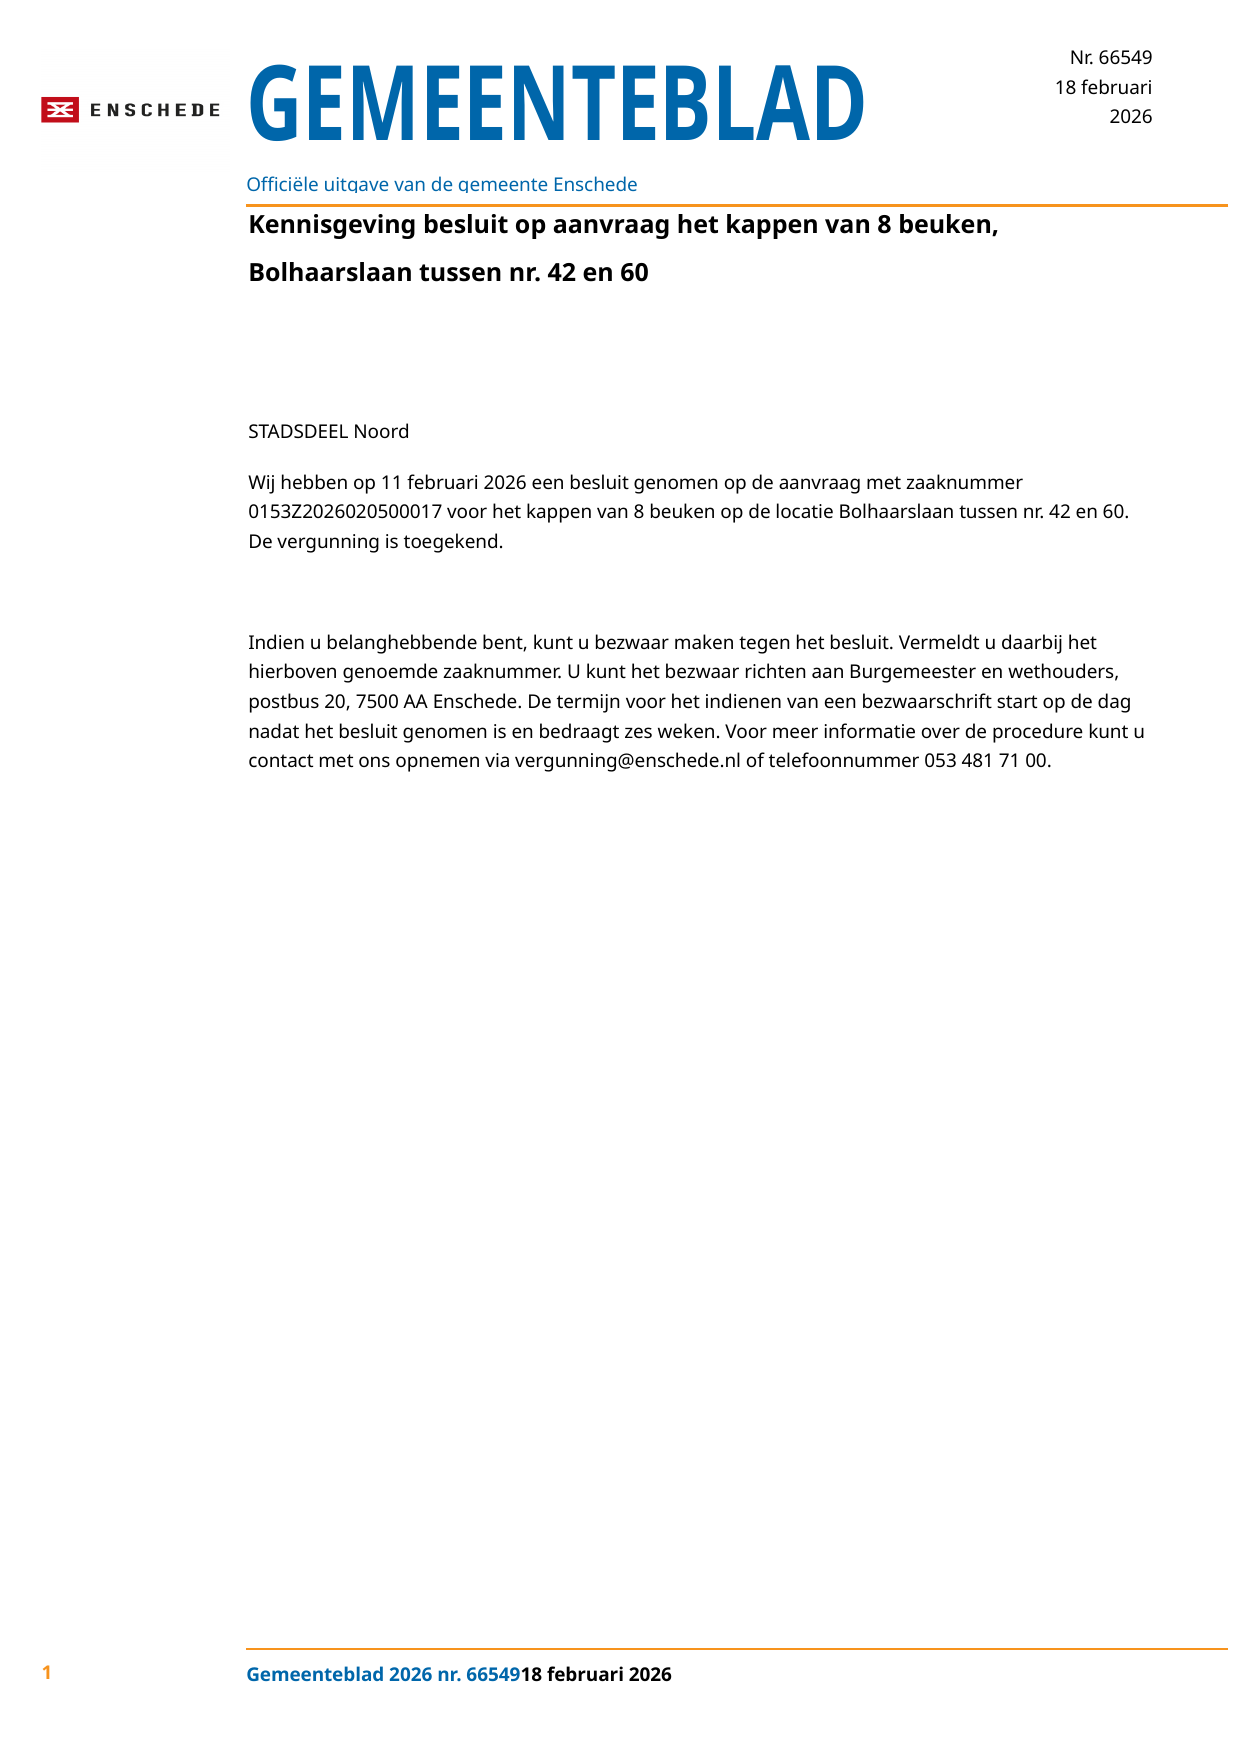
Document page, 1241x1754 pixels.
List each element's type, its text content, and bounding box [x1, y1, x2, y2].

text STADSDEEL Noord [248, 419, 1152, 444]
text Kennisgeving besluit op aanvraag het kappen van 8 beuken, Bolhaarslaan tussen nr. 42 en 60 [248, 207, 1152, 288]
text Indien u belanghebbende bent, kunt u bezwaar maken tegen het besluit. Vermeldt u daarbij het hierboven genoemde zaaknummer. U kunt het bezwaar richten aan Burgemeester en wethouders, postbus 20, 7500 AA Enschede. De termijn voor het indienen van een bezwaarschrift start op de dag nadat het besluit genomen is en bedraagt zes weken. Voor meer informatie over de procedure kunt u contact met ons opnemen via vergunning@enschede.nl of telefoonnummer 053 481 71 00. [248, 629, 1152, 773]
text Wij hebben op 11 februari 2026 een besluit genomen op de aanvraag met zaaknummer 0153Z2026020500017 voor het kappen van 8 beuken op de locatie Bolhaarslaan tussen nr. 42 en 60. De vergunning is toegekend. [248, 469, 1152, 554]
picture [41, 47, 231, 172]
